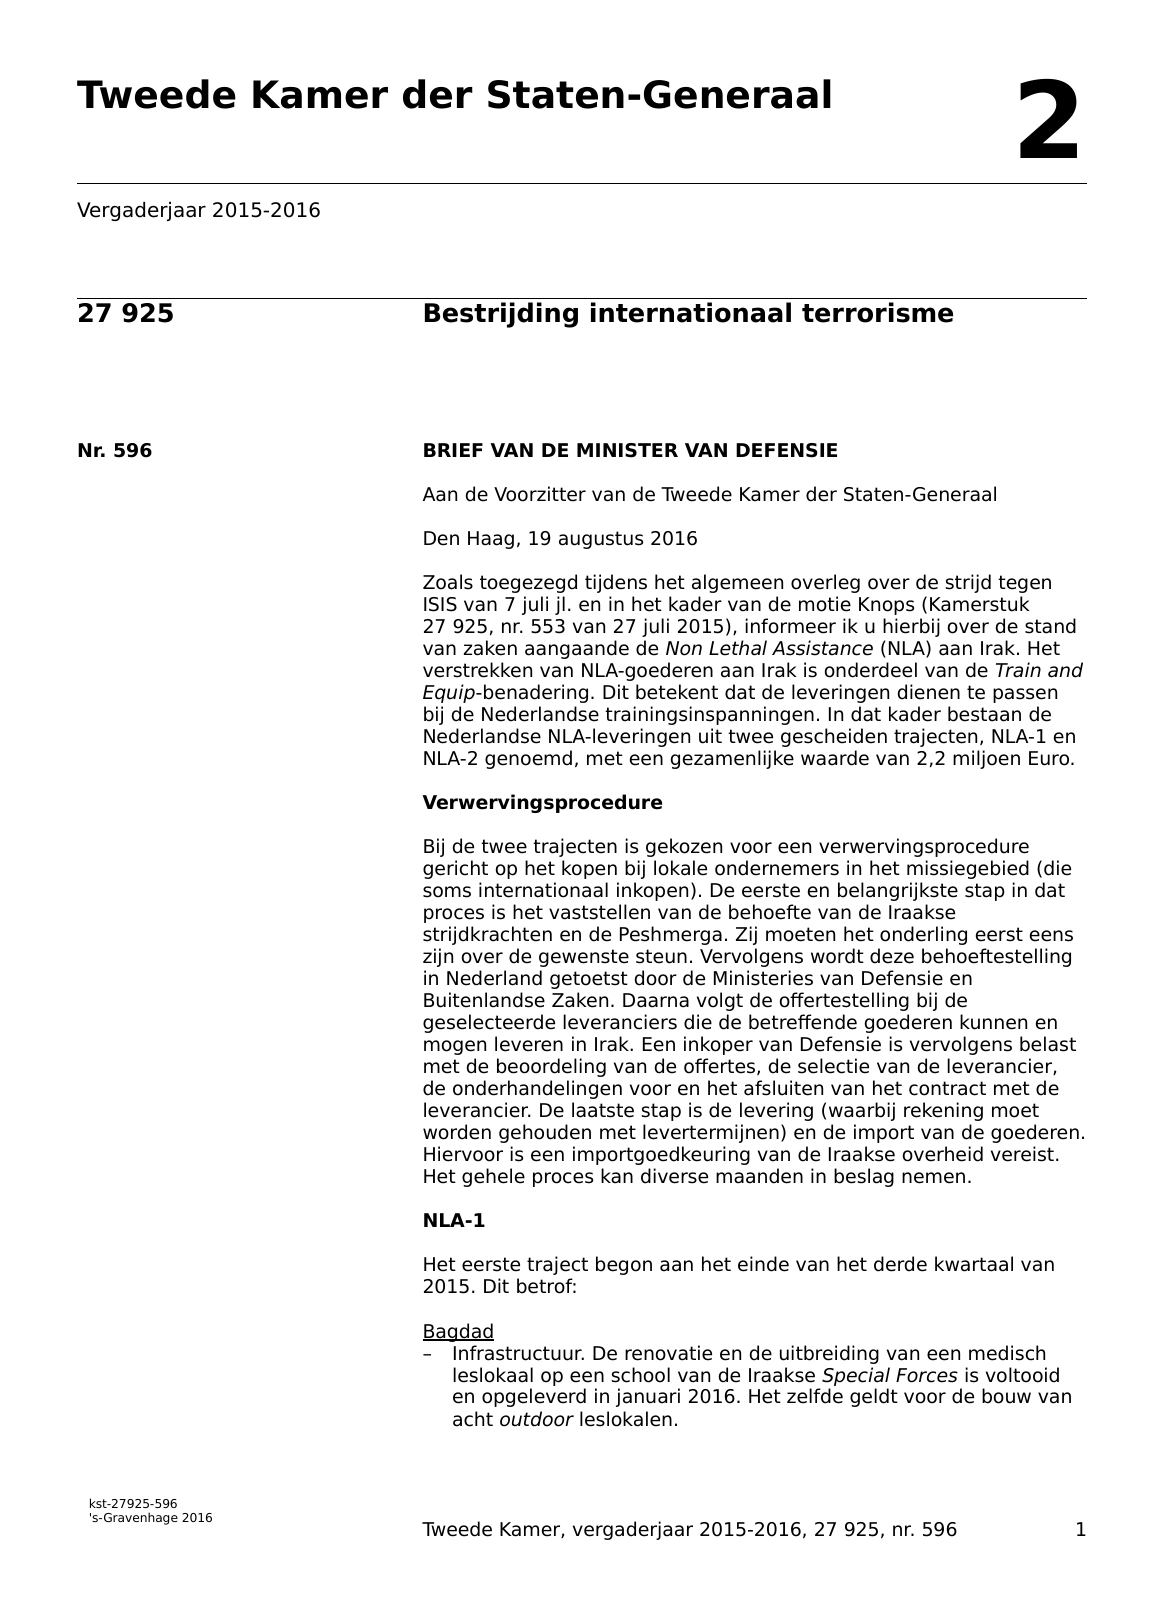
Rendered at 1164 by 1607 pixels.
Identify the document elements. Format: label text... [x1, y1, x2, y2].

text Den Haag, 19 augustus 2016 [422, 528, 1087, 550]
subtitle Verwervingsprocedure [422, 792, 1087, 814]
text 's-Gravenhage 2016 [88, 1511, 323, 1525]
subtitle Nr. 596 BRIEF VAN DE MINISTER VAN DEFENSIE [77, 440, 1087, 462]
subtitle 27 925 Bestrijding internationaal terrorisme [77, 299, 1087, 329]
text Zoals toegezegd tijdens het algemeen overleg over de strijd tegen ISIS van 7 juli jl. en in het kader van de motie Knops (Kamerstuk 27 925, nr. 553 van 27 juli 2015), informeer ik u hierbij over de stand van zaken aangaande de Non Lethal Assistance (NLA) aan Irak. Het verstrekken van NLA-goederen aan Irak is onderdeel van de Train and Equip-benadering. Dit betekent dat de leveringen dienen te passen bij de Nederlandse trainingsinspanningen. In dat kader bestaan de Nederlandse NLA-leveringen uit twee gescheiden trajecten, NLA-1 en NLA-2 genoemd, met een gezamenlijke waarde van 2,2 miljoen Euro. [422, 572, 1087, 770]
text – Infrastructuur. De renovatie en de uitbreiding van een medisch leslokaal op een school van de Iraakse Special Forces is voltooid en opgeleverd in januari 2016. Het zelfde geldt voor de bouw van acht outdoor leslokalen. [422, 1342, 1087, 1430]
subtitle Bagdad [422, 1321, 1087, 1342]
text Het eerste traject begon aan het einde van het derde kwartaal van 2015. Dit betrof: [422, 1254, 1087, 1298]
text Bij de twee trajecten is gekozen voor een verwervingsprocedure gericht op het kopen bij lokale ondernemers in het missiegebied (die soms internationaal inkopen). De eerste en belangrijkste stap in dat proces is het vaststellen van de behoefte van de Iraakse strijdkrachten en de Peshmerga. Zij moeten het onderling eerst eens zijn over de gewenste steun. Vervolgens wordt deze behoeftestelling in Nederland getoetst door de Ministeries van Defensie en Buitenlandse Zaken. Daarna volgt de offertestelling bij de geselecteerde leveranciers die de betreffende goederen kunnen en mogen leveren in Irak. Een inkoper van Defensie is vervolgens belast met de beoordeling van de offertes, de selectie van de leverancier, de onderhandelingen voor en het afsluiten van het contract met de leverancier. De laatste stap is de levering (waarbij rekening moet worden gehouden met levertermijnen) en de import van de goederen. Hiervoor is een importgoedkeuring van de Iraakse overheid vereist. Het gehele proces kan diverse maanden in beslag nemen. [422, 836, 1087, 1188]
table_cell Vergaderjaar 2015-2016 [77, 184, 1087, 298]
subtitle NLA-1 [422, 1210, 1087, 1232]
table_header 2 [886, 59, 1087, 183]
text kst-27925-596 [88, 1497, 323, 1511]
table_header Tweede Kamer der Staten-Generaal [77, 59, 886, 183]
text Aan de Voorzitter van de Tweede Kamer der Staten-Generaal [422, 484, 1087, 506]
